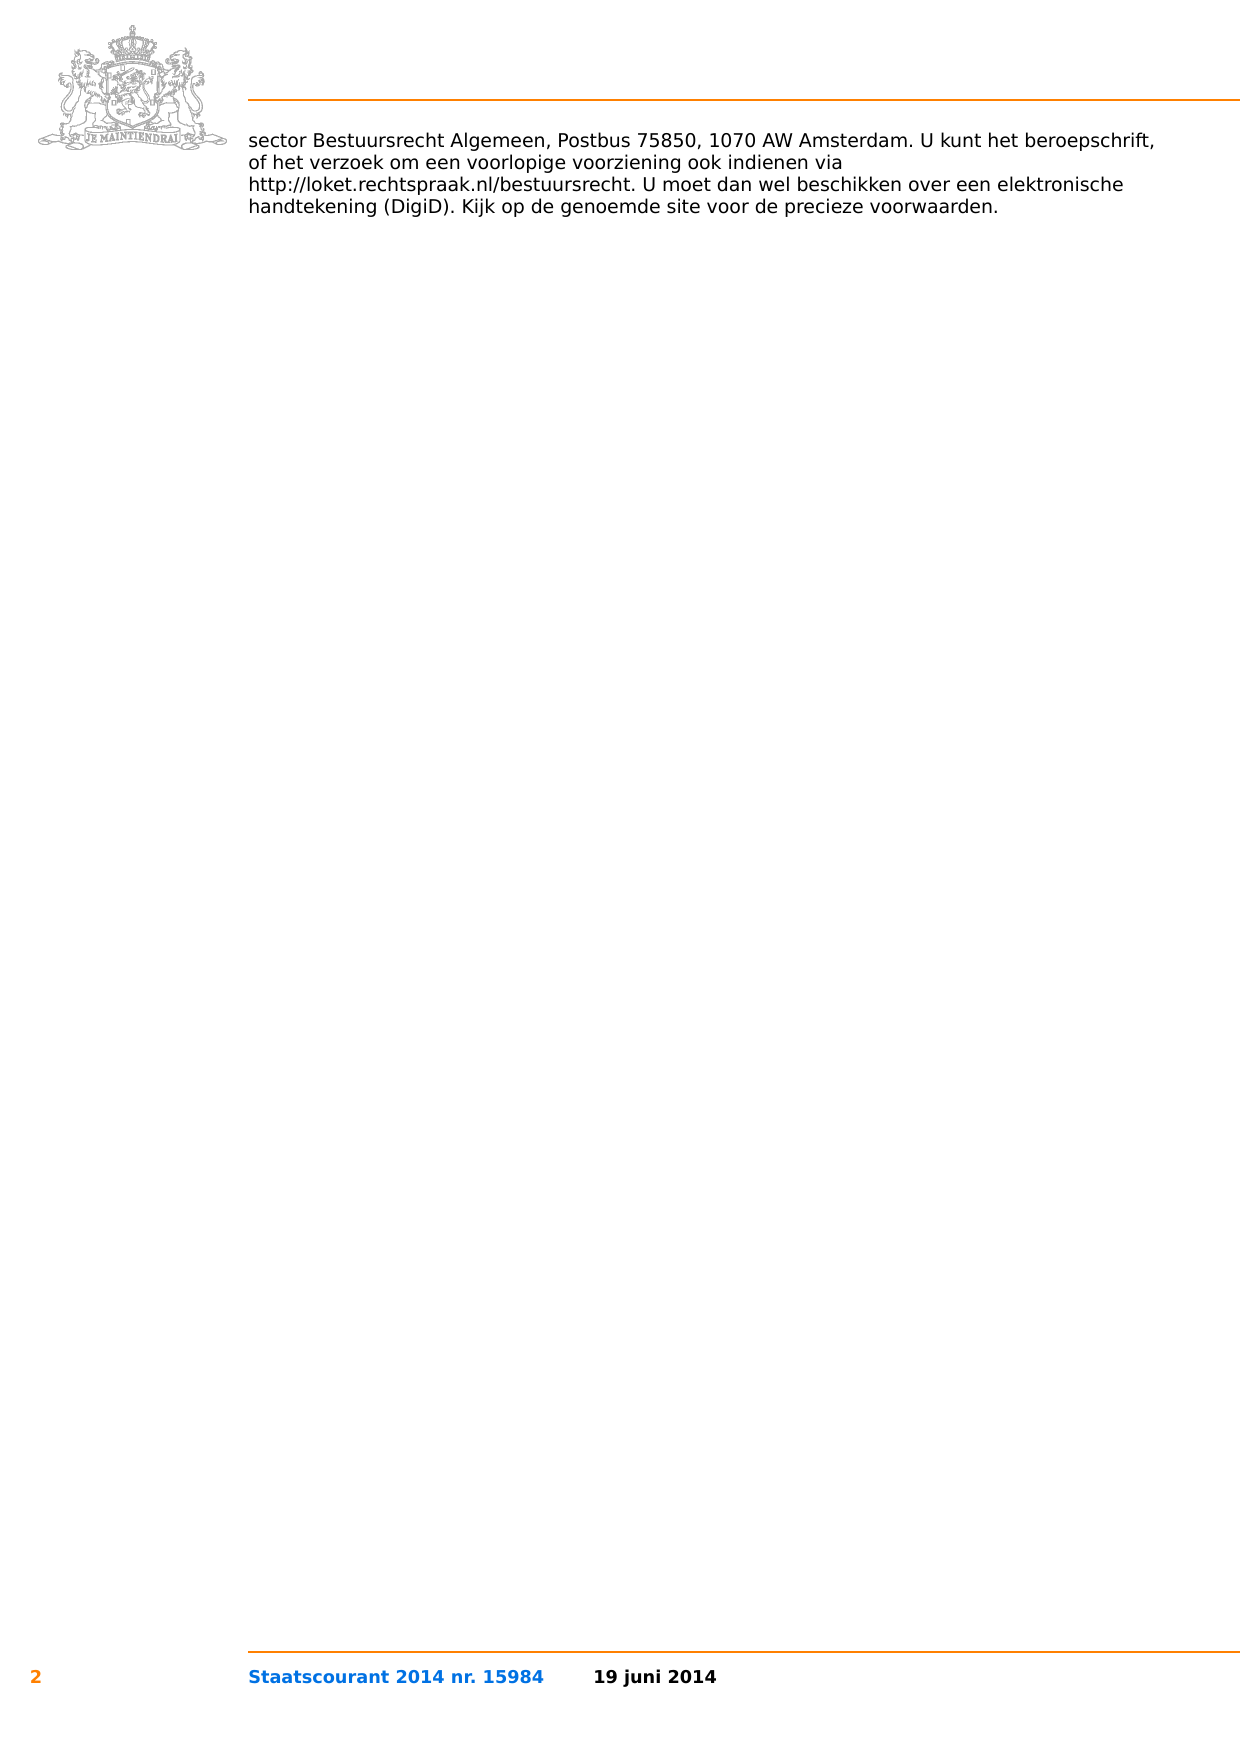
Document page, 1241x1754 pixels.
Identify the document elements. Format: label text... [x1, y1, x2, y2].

text sector Bestuursrecht Algemeen, Postbus 75850, 1070 AW Amsterdam. U kunt het beroepschrift, of het verzoek om een voorlopige voorziening ook indienen via http://loket.rechtspraak.nl/bestuursrecht. U moet dan wel beschikken over een elektronische handtekening (DigiD). Kijk op de genoemde site voor de precieze voorwaarden. [248, 130, 1163, 218]
picture [38, 25, 227, 150]
